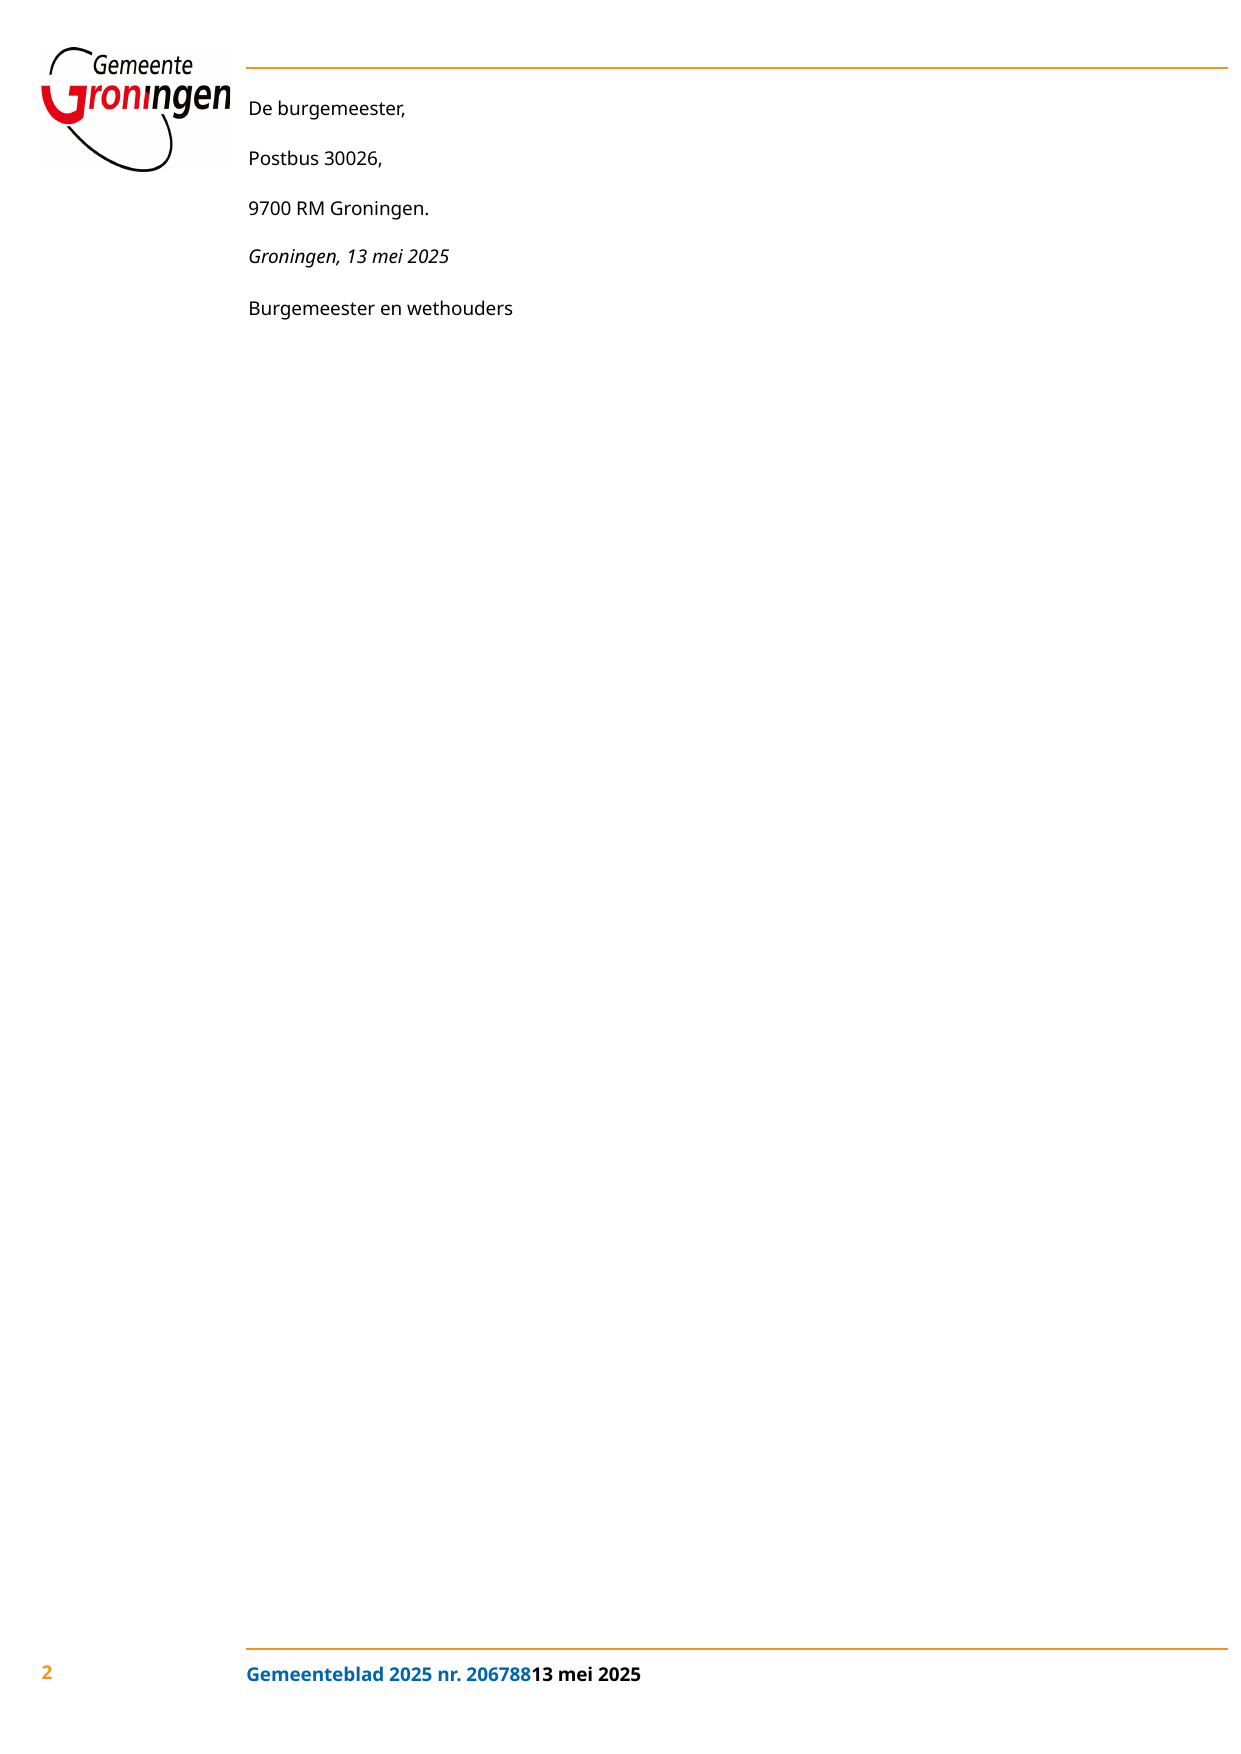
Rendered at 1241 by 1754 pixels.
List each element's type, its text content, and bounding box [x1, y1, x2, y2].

text Postbus 30026, [248, 145, 1152, 171]
text 9700 RM Groningen. [248, 196, 1152, 221]
text De burgemeester, [248, 95, 1152, 121]
text Burgemeester en wethouders [248, 295, 1152, 321]
picture [41, 47, 231, 172]
text Groningen, 13 mei 2025 [248, 243, 1152, 269]
